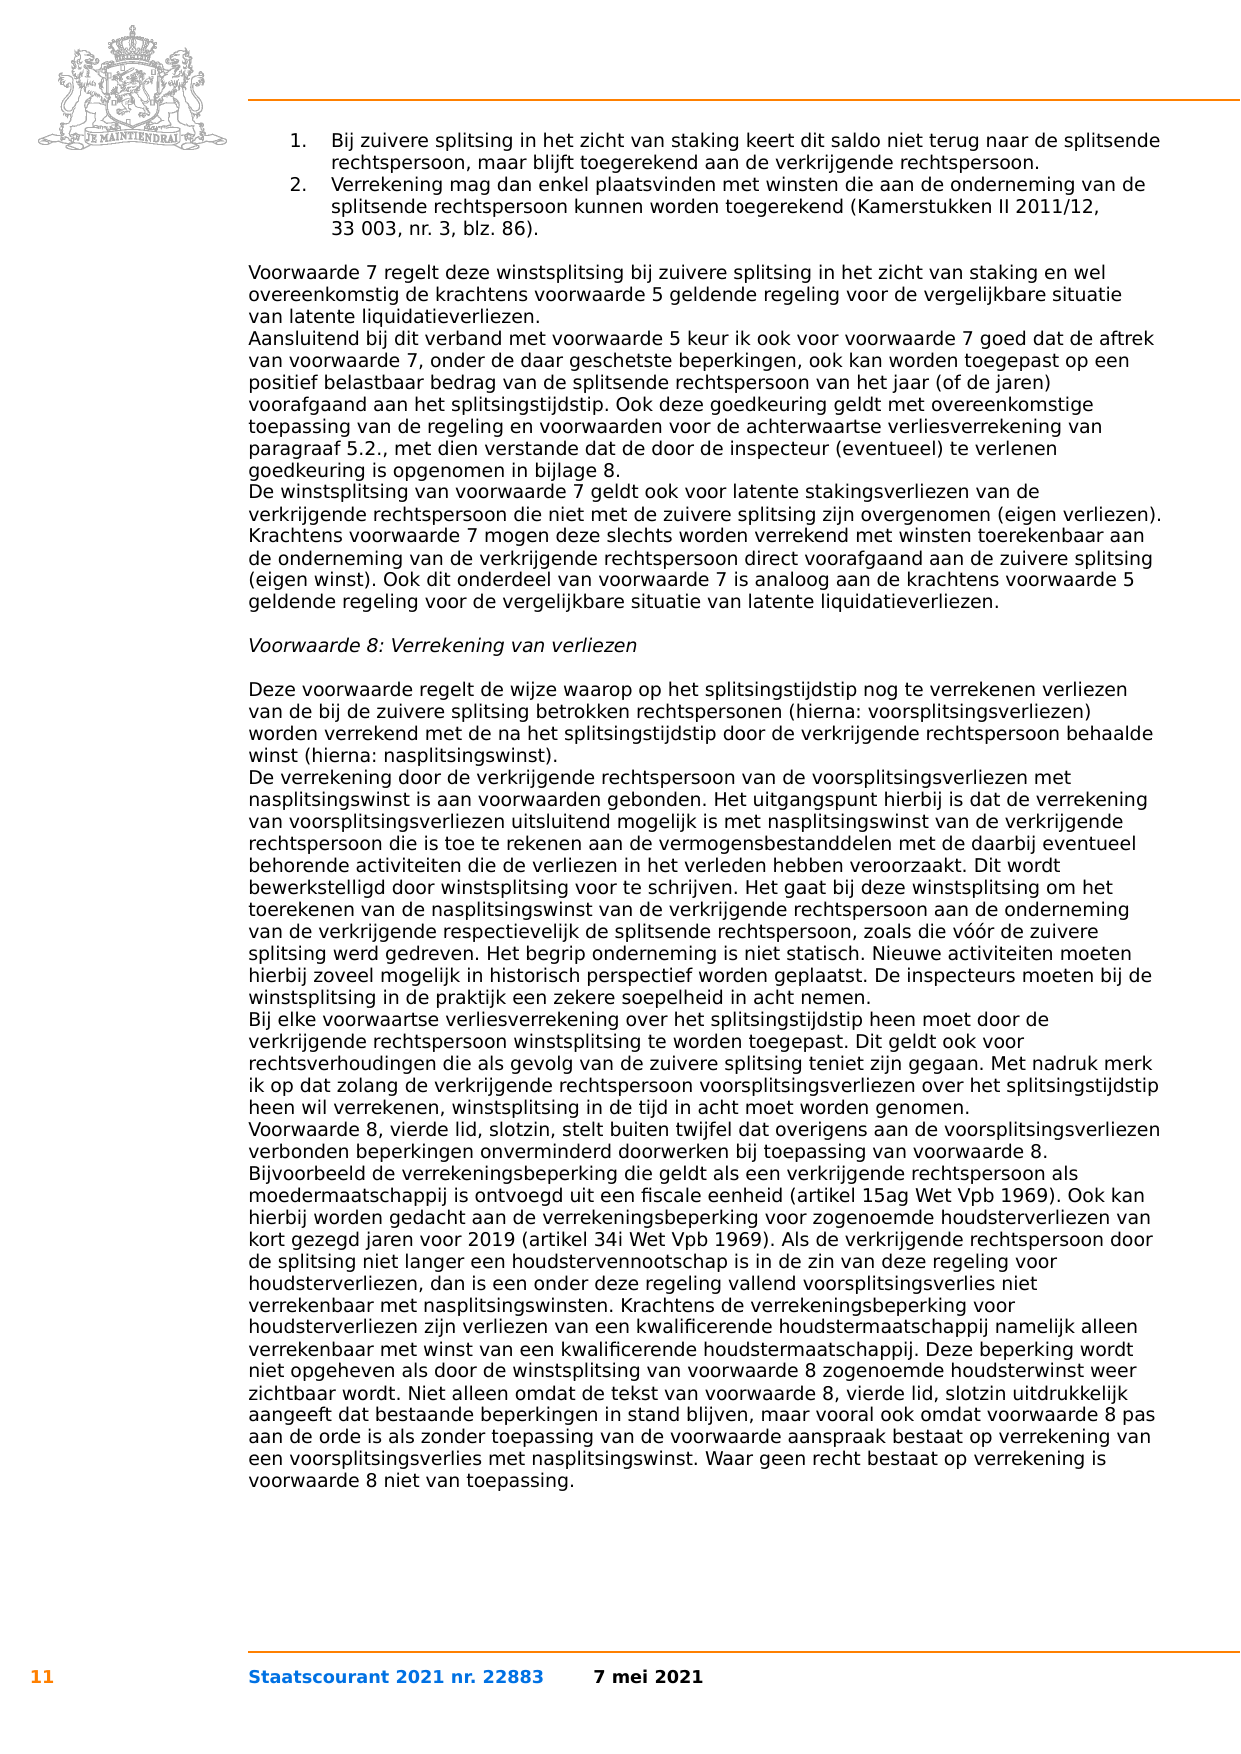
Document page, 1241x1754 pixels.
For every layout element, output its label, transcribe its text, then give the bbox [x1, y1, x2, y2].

picture [38, 25, 227, 150]
text De verrekening door de verkrijgende rechtspersoon van de voorsplitsingsverliezen met nasplitsingswinst is aan voorwaarden gebonden. Het uitgangspunt hierbij is dat de verrekening van voorsplitsingsverliezen uitsluitend mogelijk is met nasplitsingswinst van de verkrijgende rechtspersoon die is toe te rekenen aan de vermogensbestanddelen met de daarbij eventueel behorende activiteiten die de verliezen in het verleden hebben veroorzaakt. Dit wordt bewerkstelligd door winstsplitsing voor te schrijven. Het gaat bij deze winstsplitsing om het toerekenen van de nasplitsingswinst van de verkrijgende rechtspersoon aan de onderneming van de verkrijgende respectievelijk de splitsende rechtspersoon, zoals die vóór de zuivere splitsing werd gedreven. Het begrip onderneming is niet statisch. Nieuwe activiteiten moeten hierbij zoveel mogelijk in historisch perspectief worden geplaatst. De inspecteurs moeten bij de winstsplitsing in de praktijk een zekere soepelheid in acht nemen. [248, 767, 1163, 1009]
text Bij elke voorwaartse verliesverrekening over het splitsingstijdstip heen moet door de verkrijgende rechtspersoon winstsplitsing te worden toegepast. Dit geldt ook voor rechtsverhoudingen die als gevolg van de zuivere splitsing teniet zijn gegaan. Met nadruk merk ik op dat zolang de verkrijgende rechtspersoon voorsplitsingsverliezen over het splitsingstijdstip heen wil verrekenen, winstsplitsing in de tijd in acht moet worden genomen. [248, 1009, 1163, 1119]
text 1. Bij zuivere splitsing in het zicht van staking keert dit saldo niet terug naar de splitsende rechtspersoon, maar blijft toegerekend aan de verkrijgende rechtspersoon. [289, 130, 1163, 174]
text Aansluitend bij dit verband met voorwaarde 5 keur ik ook voor voorwaarde 7 goed dat de aftrek van voorwaarde 7, onder de daar geschetste beperkingen, ook kan worden toegepast op een positief belastbaar bedrag van de splitsende rechtspersoon van het jaar (of de jaren) voorafgaand aan het splitsingstijdstip. Ook deze goedkeuring geldt met overeenkomstige toepassing van de regeling en voorwaarden voor de achterwaartse verliesverrekening van paragraaf 5.2., met dien verstande dat de door de inspecteur (eventueel) te verlenen goedkeuring is opgenomen in bijlage 8. [248, 328, 1163, 481]
text Deze voorwaarde regelt de wijze waarop op het splitsingstijdstip nog te verrekenen verliezen van de bij de zuivere splitsing betrokken rechtspersonen (hierna: voorsplitsingsverliezen) worden verrekend met de na het splitsingstijdstip door de verkrijgende rechtspersoon behaalde winst (hierna: nasplitsingswinst). [248, 679, 1163, 767]
text De winstsplitsing van voorwaarde 7 geldt ook voor latente stakingsverliezen van de verkrijgende rechtspersoon die niet met de zuivere splitsing zijn overgenomen (eigen verliezen). Krachtens voorwaarde 7 mogen deze slechts worden verrekend met winsten toerekenbaar aan de onderneming van de verkrijgende rechtspersoon direct voorafgaand aan de zuivere splitsing (eigen winst). Ook dit onderdeel van voorwaarde 7 is analoog aan de krachtens voorwaarde 5 geldende regeling voor de vergelijkbare situatie van latente liquidatieverliezen. [248, 481, 1163, 613]
text Voorwaarde 8, vierde lid, slotzin, stelt buiten twijfel dat overigens aan de voorsplitsingsverliezen verbonden beperkingen onverminderd doorwerken bij toepassing van voorwaarde 8. Bijvoorbeeld de verrekeningsbeperking die geldt als een verkrijgende rechtspersoon als moedermaatschappij is ontvoegd uit een fiscale eenheid (artikel 15ag Wet Vpb 1969). Ook kan hierbij worden gedacht aan de verrekeningsbeperking voor zogenoemde houdsterverliezen van kort gezegd jaren voor 2019 (artikel 34i Wet Vpb 1969). Als de verkrijgende rechtspersoon door de splitsing niet langer een houdstervennootschap is in de zin van deze regeling voor houdsterverliezen, dan is een onder deze regeling vallend voorsplitsingsverlies niet verrekenbaar met nasplitsingswinsten. Krachtens de verrekeningsbeperking voor houdsterverliezen zijn verliezen van een kwalificerende houdstermaatschappij namelijk alleen verrekenbaar met winst van een kwalificerende houdstermaatschappij. Deze beperking wordt niet opgeheven als door de winstsplitsing van voorwaarde 8 zogenoemde houdsterwinst weer zichtbaar wordt. Niet alleen omdat de tekst van voorwaarde 8, vierde lid, slotzin uitdrukkelijk aangeeft dat bestaande beperkingen in stand blijven, maar vooral ook omdat voorwaarde 8 pas aan de orde is als zonder toepassing van de voorwaarde aanspraak bestaat op verrekening van een voorsplitsingsverlies met nasplitsingswinst. Waar geen recht bestaat op verrekening is voorwaarde 8 niet van toepassing. [248, 1119, 1163, 1492]
text 2. Verrekening mag dan enkel plaatsvinden met winsten die aan de onderneming van de splitsende rechtspersoon kunnen worden toegerekend (Kamerstukken II 2011/12, 33 003, nr. 3, blz. 86). [289, 174, 1163, 240]
subtitle Voorwaarde 8: Verrekening van verliezen [248, 635, 1163, 657]
text Voorwaarde 7 regelt deze winstsplitsing bij zuivere splitsing in het zicht van staking en wel overeenkomstig de krachtens voorwaarde 5 geldende regeling voor de vergelijkbare situatie van latente liquidatieverliezen. [248, 262, 1163, 328]
